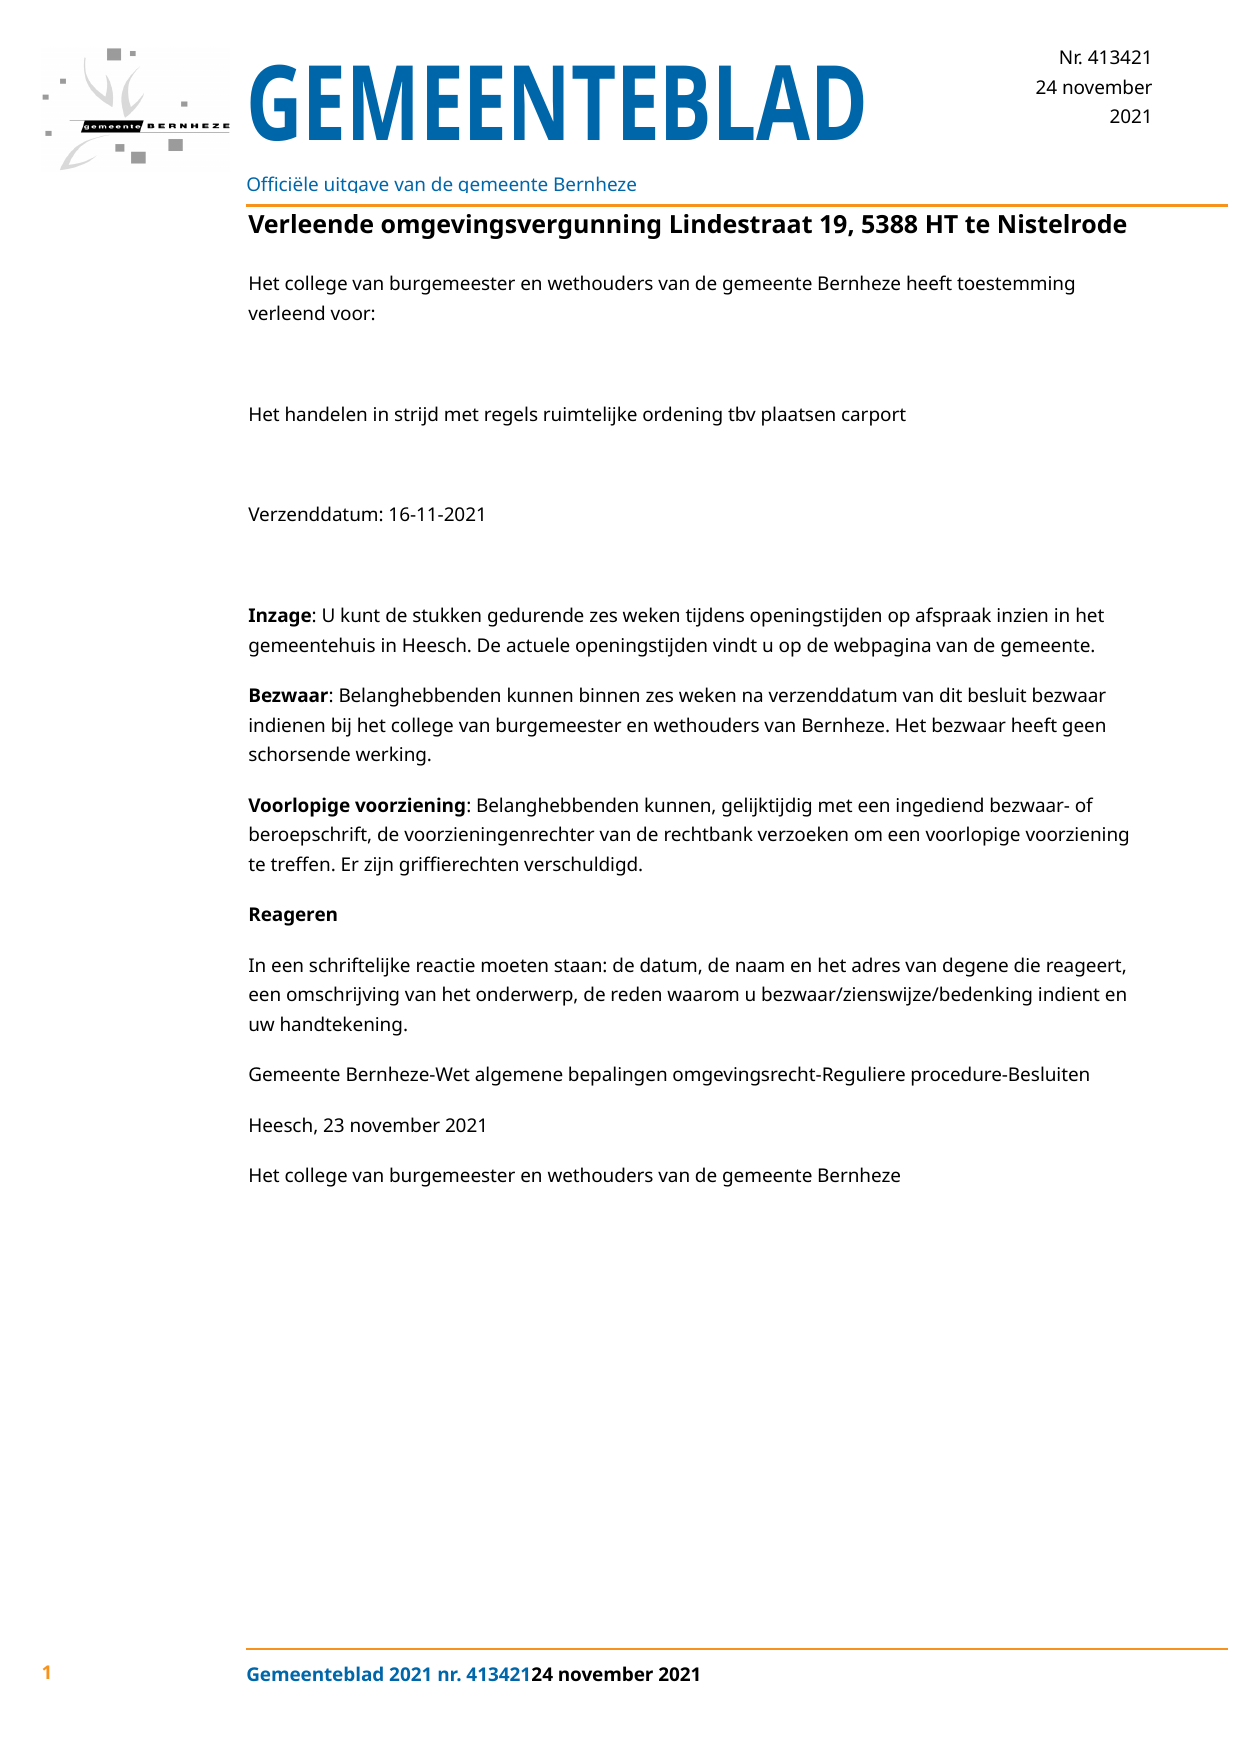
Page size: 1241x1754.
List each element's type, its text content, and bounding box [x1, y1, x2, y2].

text Het college van burgemeester en wethouders van de gemeente Bernheze [248, 1162, 1152, 1188]
text In een schriftelijke reactie moeten staan: de datum, de naam en het adres van degene die reageert, een omschrijving van het onderwerp, de reden waarom u bezwaar/zienswijze/bedenking indient en uw handtekening. [248, 952, 1152, 1037]
text Heesch, 23 november 2021 [248, 1112, 1152, 1138]
text Verleende omgevingsvergunning Lindestraat 19, 5388 HT te Nistelrode [248, 207, 1152, 241]
text Verzenddatum: 16-11-2021 [248, 502, 1152, 527]
text Reageren [248, 902, 1152, 927]
text Het handelen in strijd met regels ruimtelijke ordening tbv plaatsen carport [248, 401, 1152, 426]
text Voorlopige voorziening: Belanghebbenden kunnen, gelijktijdig met een ingediend bezwaar- of beroepschrift, de voorzieningenrechter van de rechtbank verzoeken om een voorlopige voorziening te treffen. Er zijn griffierechten verschuldigd. [248, 792, 1152, 877]
text Bezwaar: Belanghebbenden kunnen binnen zes weken na verzenddatum van dit besluit bezwaar indienen bij het college van burgemeester en wethouders van Bernheze. Het bezwaar heeft geen schorsende werking. [248, 682, 1152, 767]
text Het college van burgemeester en wethouders van de gemeente Bernheze heeft toestemming verleend voor: [248, 270, 1152, 326]
text Gemeente Bernheze-Wet algemene bepalingen omgevingsrecht-Reguliere procedure-Besluiten [248, 1062, 1152, 1087]
picture [41, 47, 231, 172]
text Inzage: U kunt de stukken gedurende zes weken tijdens openingstijden op afspraak inzien in het gemeentehuis in Heesch. De actuele openingstijden vindt u op de webpagina van de gemeente. [248, 602, 1152, 658]
